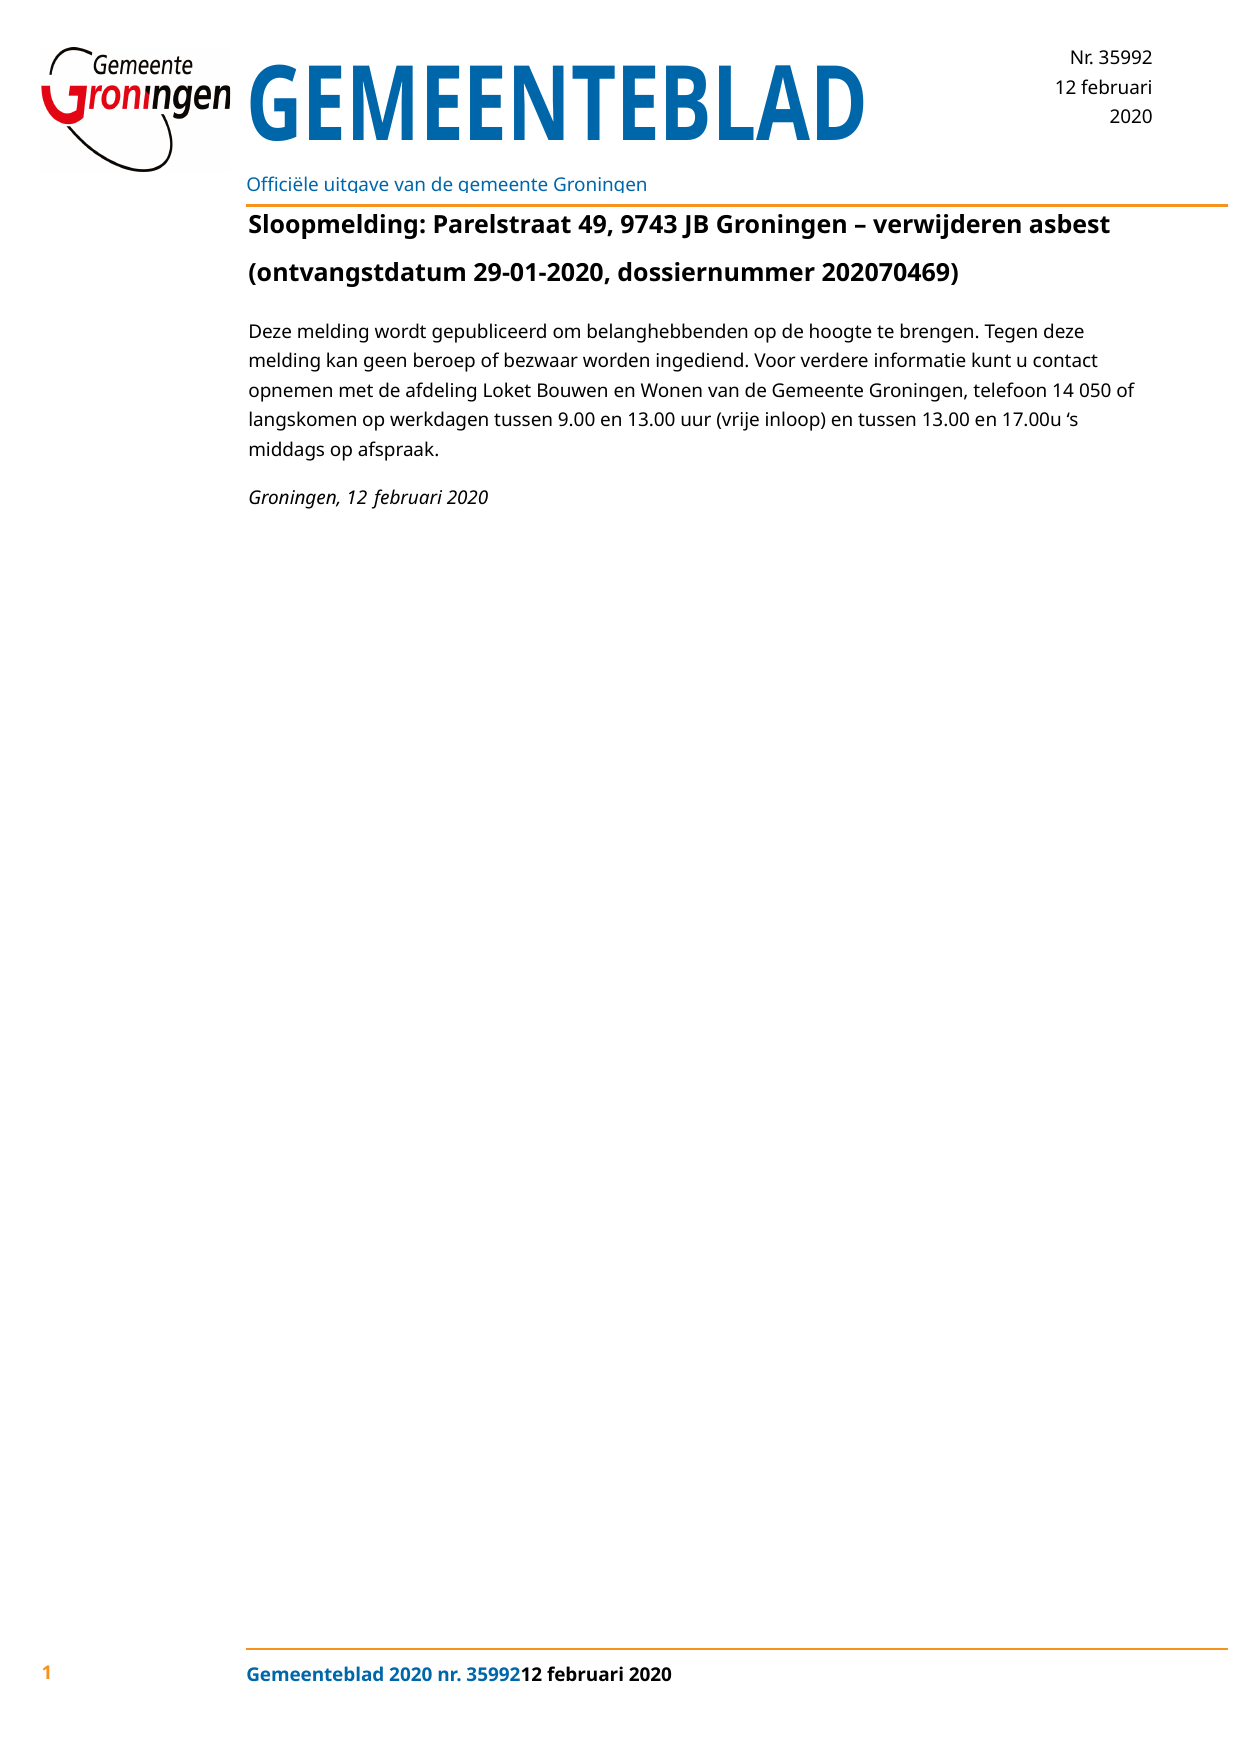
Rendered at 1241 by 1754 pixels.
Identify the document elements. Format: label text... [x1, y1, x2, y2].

text Groningen, 12 februari 2020 [248, 484, 1152, 510]
picture [41, 47, 231, 172]
text Sloopmelding: Parelstraat 49, 9743 JB Groningen – verwijderen asbest (ontvangstdatum 29-01-2020, dossiernummer 202070469) [248, 207, 1152, 288]
text Deze melding wordt gepubliceerd om belanghebbenden op de hoogte te brengen. Tegen deze melding kan geen beroep of bezwaar worden ingediend. Voor verdere informatie kunt u contact opnemen met de afdeling Loket Bouwen en Wonen van de Gemeente Groningen, telefoon 14 050 of langskomen op werkdagen tussen 9.00 en 13.00 uur (vrije inloop) en tussen 13.00 en 17.00u ‘s middags op afspraak. [248, 318, 1152, 462]
